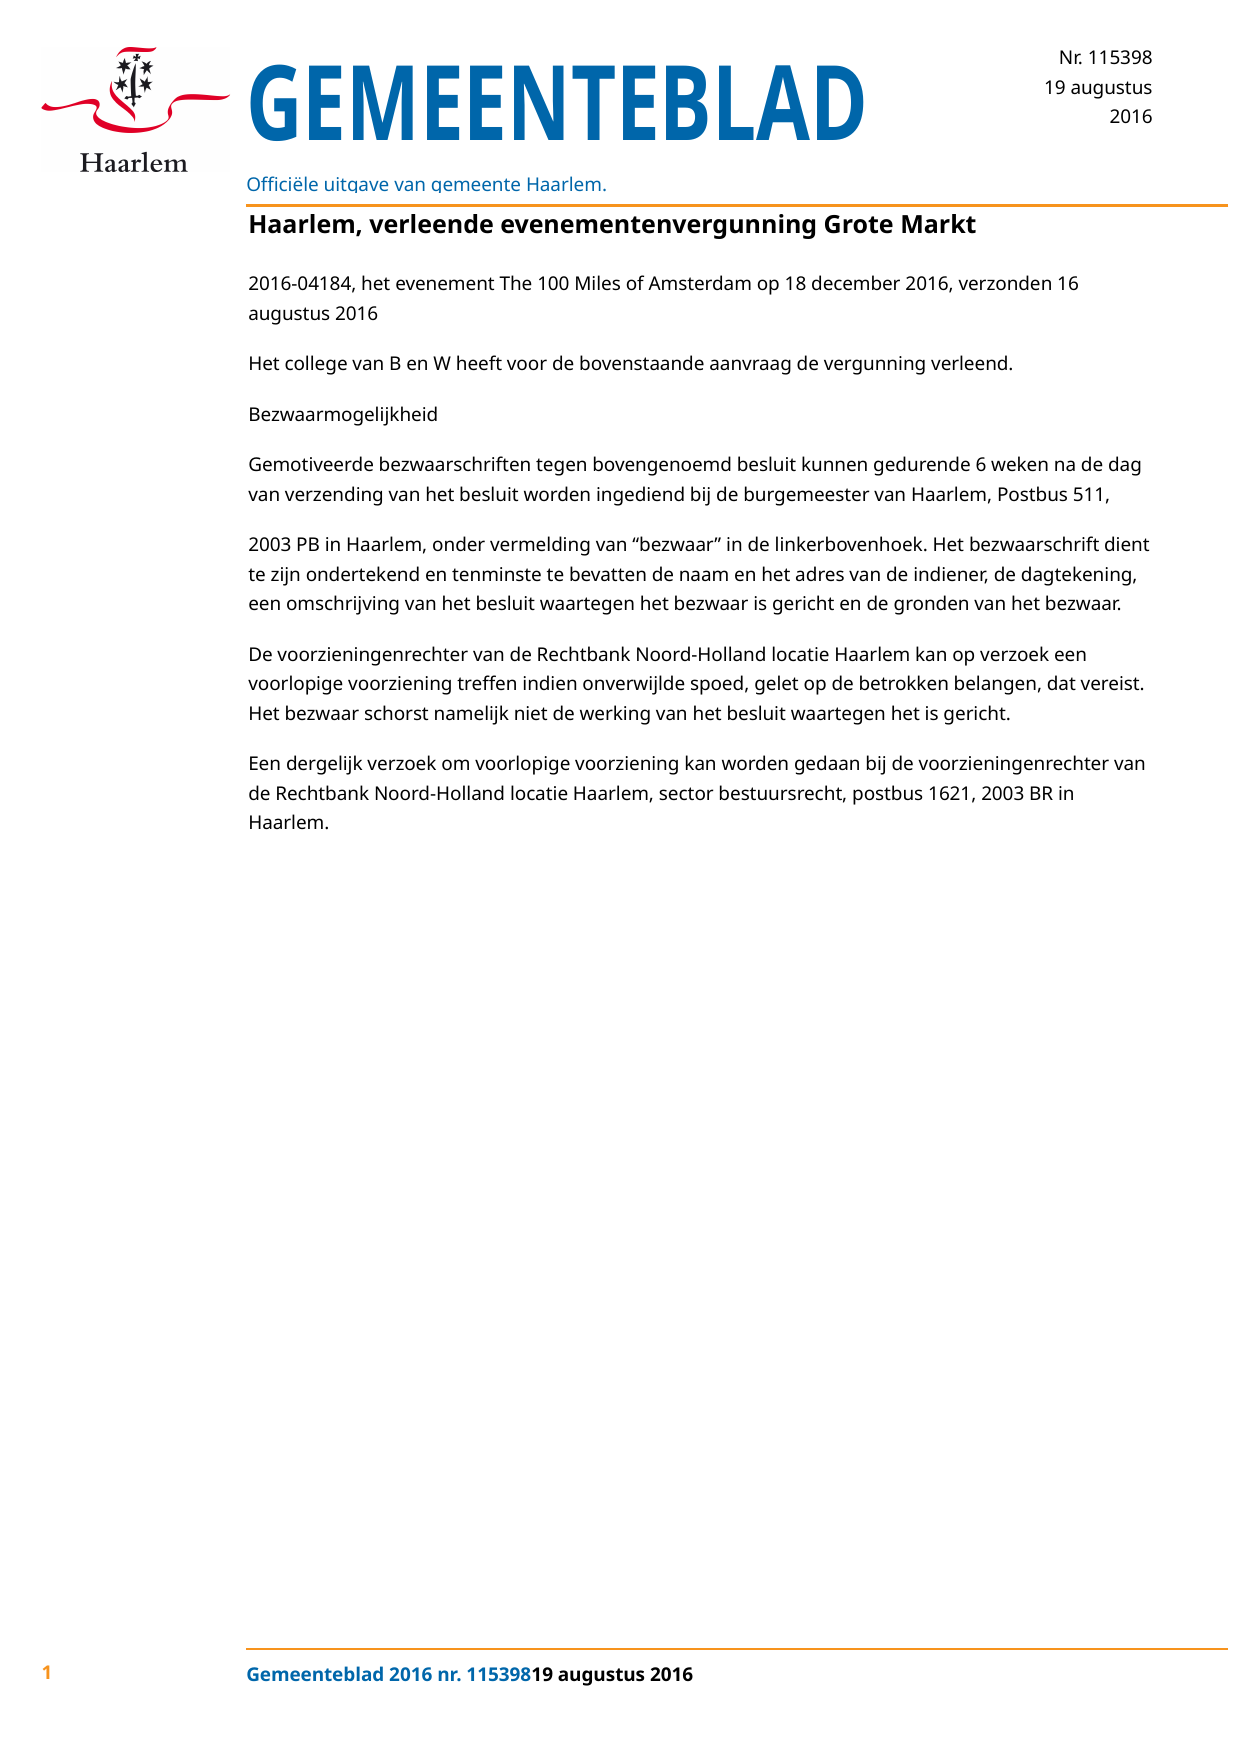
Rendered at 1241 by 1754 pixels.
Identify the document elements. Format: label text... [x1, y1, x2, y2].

picture [41, 47, 231, 172]
text Een dergelijk verzoek om voorlopige voorziening kan worden gedaan bij de voorzieningenrechter van de Rechtbank Noord-Holland locatie Haarlem, sector bestuursrecht, postbus 1621, 2003 BR in Haarlem. [248, 750, 1152, 835]
text Bezwaarmogelijkheid [248, 401, 1152, 426]
text Gemotiveerde bezwaarschriften tegen bovengenoemd besluit kunnen gedurende 6 weken na de dag van verzending van het besluit worden ingediend bij de burgemeester van Haarlem, Postbus 511, [248, 451, 1152, 506]
text 2003 PB in Haarlem, onder vermelding van “bezwaar” in de linkerbovenhoek. Het bezwaarschrift dient te zijn ondertekend en tenminste te bevatten de naam en het adres van de indiener, de dagtekening, een omschrijving van het besluit waartegen het bezwaar is gericht en de gronden van het bezwaar. [248, 531, 1152, 616]
text De voorzieningenrechter van de Rechtbank Noord-Holland locatie Haarlem kan op verzoek een voorlopige voorziening treffen indien onverwijlde spoed, gelet op de betrokken belangen, dat vereist. Het bezwaar schorst namelijk niet de werking van het besluit waartegen het is gericht. [248, 641, 1152, 726]
text 2016-04184, het evenement The 100 Miles of Amsterdam op 18 december 2016, verzonden 16 augustus 2016 [248, 270, 1152, 326]
text Het college van B en W heeft voor de bovenstaande aanvraag de vergunning verleend. [248, 350, 1152, 376]
text Haarlem, verleende evenementenvergunning Grote Markt [248, 207, 1152, 241]
